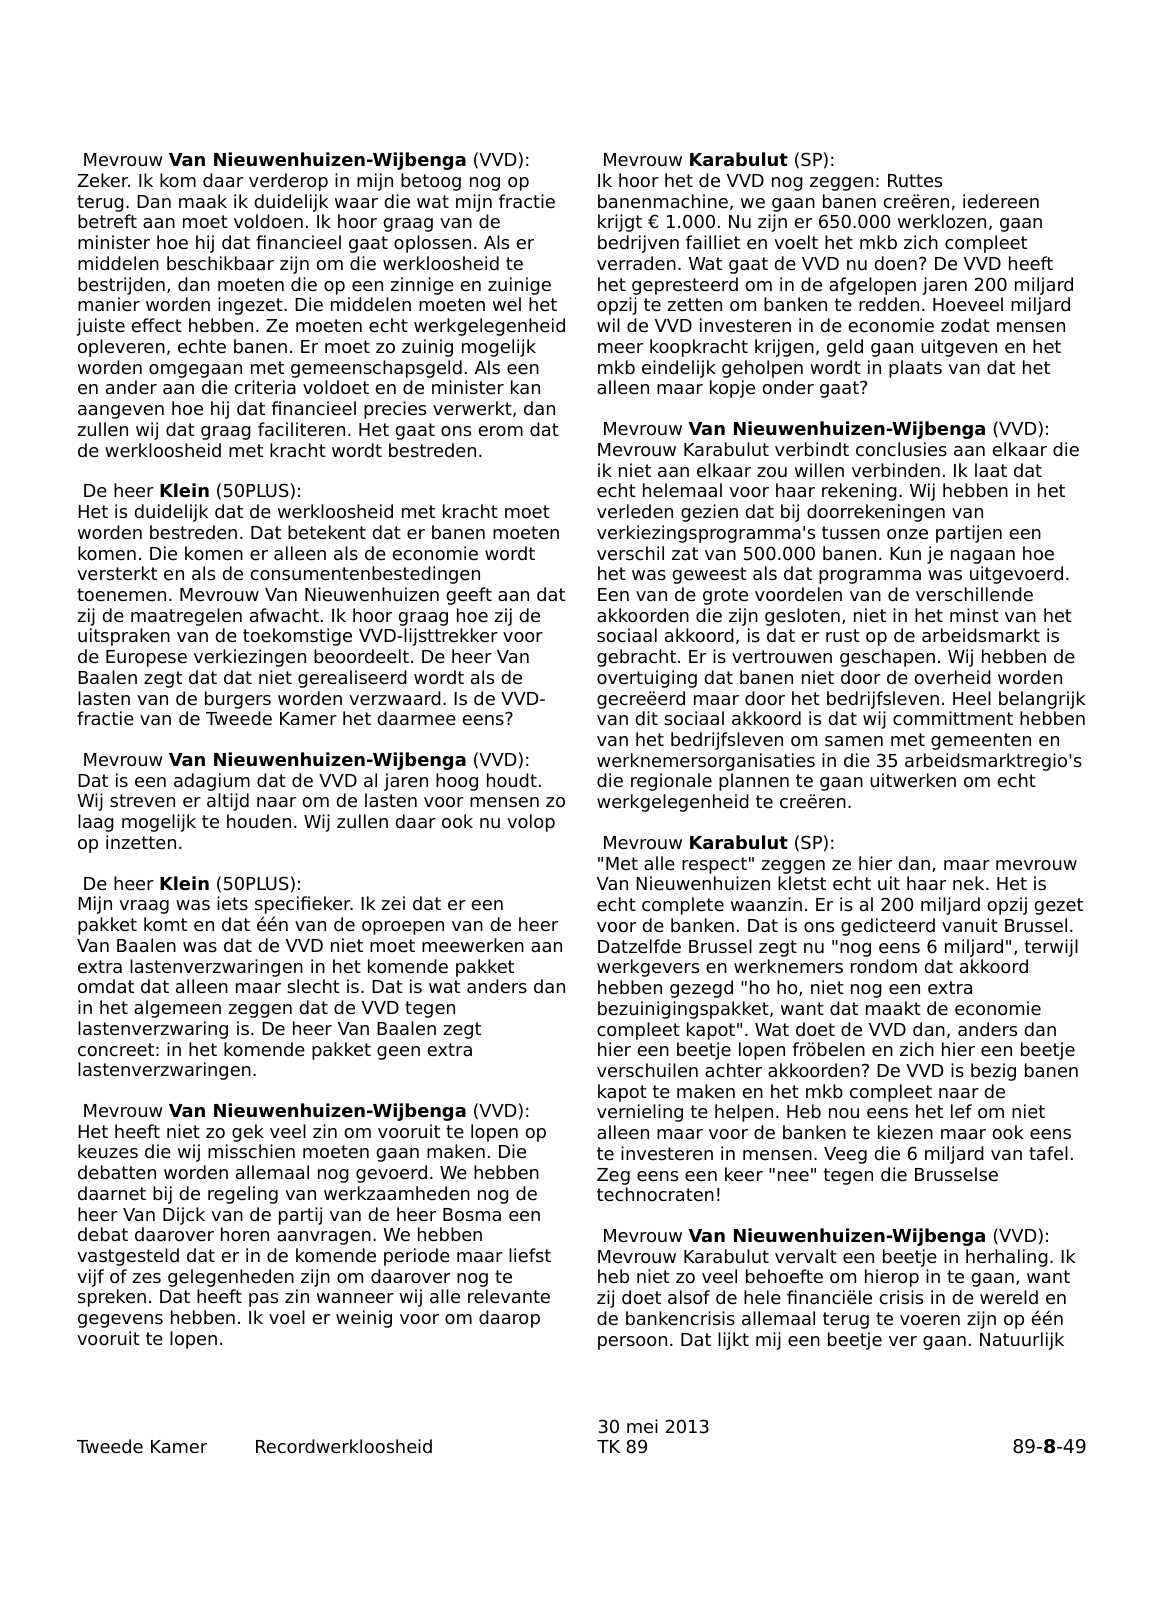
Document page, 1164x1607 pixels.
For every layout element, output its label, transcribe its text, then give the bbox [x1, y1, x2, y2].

text "Met alle respect" zeggen ze hier dan, maar mevrouw Van Nieuwenhuizen kletst echt uit haar nek. Het is echt complete waanzin. Er is al 200 miljard opzij gezet voor de banken. Dat is ons gedicteerd vanuit Brussel. Datzelfde Brussel zegt nu "nog eens 6 miljard", terwijl werkgevers en werknemers rondom dat akkoord hebben gezegd "ho ho, niet nog een extra bezuinigingspakket, want dat maakt de economie compleet kapot". Wat doet de VVD dan, anders dan hier een beetje lopen fröbelen en zich hier een beetje verschuilen achter akkoorden? De VVD is bezig banen kapot te maken en het mkb compleet naar de vernieling te helpen. Heb nou eens het lef om niet alleen maar voor de banken te kiezen maar ook eens te investeren in mensen. Veeg die 6 miljard van tafel. Zeg eens een keer "nee" tegen die Brusselse technocraten! [596, 853, 1087, 1206]
text Mevrouw Van Nieuwenhuizen-Wijbenga (VVD): [596, 419, 1087, 440]
text Mevrouw Karabulut (SP): [596, 150, 1087, 171]
text Mevrouw Van Nieuwenhuizen-Wijbenga (VVD): [77, 750, 567, 771]
text De heer Klein (50PLUS): [77, 481, 567, 502]
text Het is duidelijk dat de werkloosheid met kracht moet worden bestreden. Dat betekent dat er banen moeten komen. Die komen er alleen als de economie wordt versterkt en als de consumentenbestedingen toenemen. Mevrouw Van Nieuwenhuizen geeft aan dat zij de maatregelen afwacht. Ik hoor graag hoe zij de uitspraken van de toekomstige VVD-lijsttrekker voor de Europese verkiezingen beoordeelt. De heer Van Baalen zegt dat dat niet gerealiseerd wordt als de lasten van de burgers worden verzwaard. Is de VVD-fractie van de Tweede Kamer het daarmee eens? [77, 502, 567, 730]
text Mevrouw Karabulut vervalt een beetje in herhaling. Ik heb niet zo veel behoefte om hierop in te gaan, want zij doet alsof de hele financiële crisis in de wereld en de bankencrisis allemaal terug te voeren zijn op één persoon. Dat lijkt mij een beetje ver gaan. Natuurlijk [596, 1247, 1087, 1350]
text Mevrouw Van Nieuwenhuizen-Wijbenga (VVD): [596, 1226, 1087, 1247]
text Dat is een adagium dat de VVD al jaren hoog houdt. Wij streven er altijd naar om de lasten voor mensen zo laag mogelijk te houden. Wij zullen daar ook nu volop op inzetten. [77, 771, 567, 853]
text Mijn vraag was iets specifieker. Ik zei dat er een pakket komt en dat één van de oproepen van de heer Van Baalen was dat de VVD niet moet meewerken aan extra lastenverzwaringen in het komende pakket omdat dat alleen maar slecht is. Dat is wat anders dan in het algemeen zeggen dat de VVD tegen lastenverzwaring is. De heer Van Baalen zegt concreet: in het komende pakket geen extra lastenverzwaringen. [77, 894, 567, 1081]
text Ik hoor het de VVD nog zeggen: Ruttes banenmachine, we gaan banen creëren, iedereen krijgt € 1.000. Nu zijn er 650.000 werklozen, gaan bedrijven failliet en voelt het mkb zich compleet verraden. Wat gaat de VVD nu doen? De VVD heeft het gepresteerd om in de afgelopen jaren 200 miljard opzij te zetten om banken te redden. Hoeveel miljard wil de VVD investeren in de economie zodat mensen meer koopkracht krijgen, geld gaan uitgeven en het mkb eindelijk geholpen wordt in plaats van dat het alleen maar kopje onder gaat? [596, 171, 1087, 399]
text Mevrouw Karabulut verbindt conclusies aan elkaar die ik niet aan elkaar zou willen verbinden. Ik laat dat echt helemaal voor haar rekening. Wij hebben in het verleden gezien dat bij doorrekeningen van verkiezingsprogramma's tussen onze partijen een verschil zat van 500.000 banen. Kun je nagaan hoe het was geweest als dat programma was uitgevoerd. Een van de grote voordelen van de verschillende akkoorden die zijn gesloten, niet in het minst van het sociaal akkoord, is dat er rust op de arbeidsmarkt is gebracht. Er is vertrouwen geschapen. Wij hebben de overtuiging dat banen niet door de overheid worden gecreëerd maar door het bedrijfsleven. Heel belangrijk van dit sociaal akkoord is dat wij committment hebben van het bedrijfsleven om samen met gemeenten en werknemersorganisaties in die 35 arbeidsmarktregio's die regionale plannen te gaan uitwerken om echt werkgelegenheid te creëren. [596, 440, 1087, 813]
text Zeker. Ik kom daar verderop in mijn betoog nog op terug. Dan maak ik duidelijk waar die wat mijn fractie betreft aan moet voldoen. Ik hoor graag van de minister hoe hij dat financieel gaat oplossen. Als er middelen beschikbaar zijn om die werkloosheid te bestrijden, dan moeten die op een zinnige en zuinige manier worden ingezet. Die middelen moeten wel het juiste effect hebben. Ze moeten echt werkgelegenheid opleveren, echte banen. Er moet zo zuinig mogelijk worden omgegaan met gemeenschapsgeld. Als een en ander aan die criteria voldoet en de minister kan aangeven hoe hij dat financieel precies verwerkt, dan zullen wij dat graag faciliteren. Het gaat ons erom dat de werkloosheid met kracht wordt bestreden. [77, 171, 567, 461]
text Mevrouw Van Nieuwenhuizen-Wijbenga (VVD): [77, 150, 567, 171]
text Mevrouw Karabulut (SP): [596, 833, 1087, 853]
text De heer Klein (50PLUS): [77, 873, 567, 894]
text Mevrouw Van Nieuwenhuizen-Wijbenga (VVD): [77, 1101, 567, 1122]
text Het heeft niet zo gek veel zin om vooruit te lopen op keuzes die wij misschien moeten gaan maken. Die debatten worden allemaal nog gevoerd. We hebben daarnet bij de regeling van werkzaamheden nog de heer Van Dijck van de partij van de heer Bosma een debat daarover horen aanvragen. We hebben vastgesteld dat er in de komende periode maar liefst vijf of zes gelegenheden zijn om daarover nog te spreken. Dat heeft pas zin wanneer wij alle relevante gegevens hebben. Ik voel er weinig voor om daarop vooruit te lopen. [77, 1122, 567, 1349]
